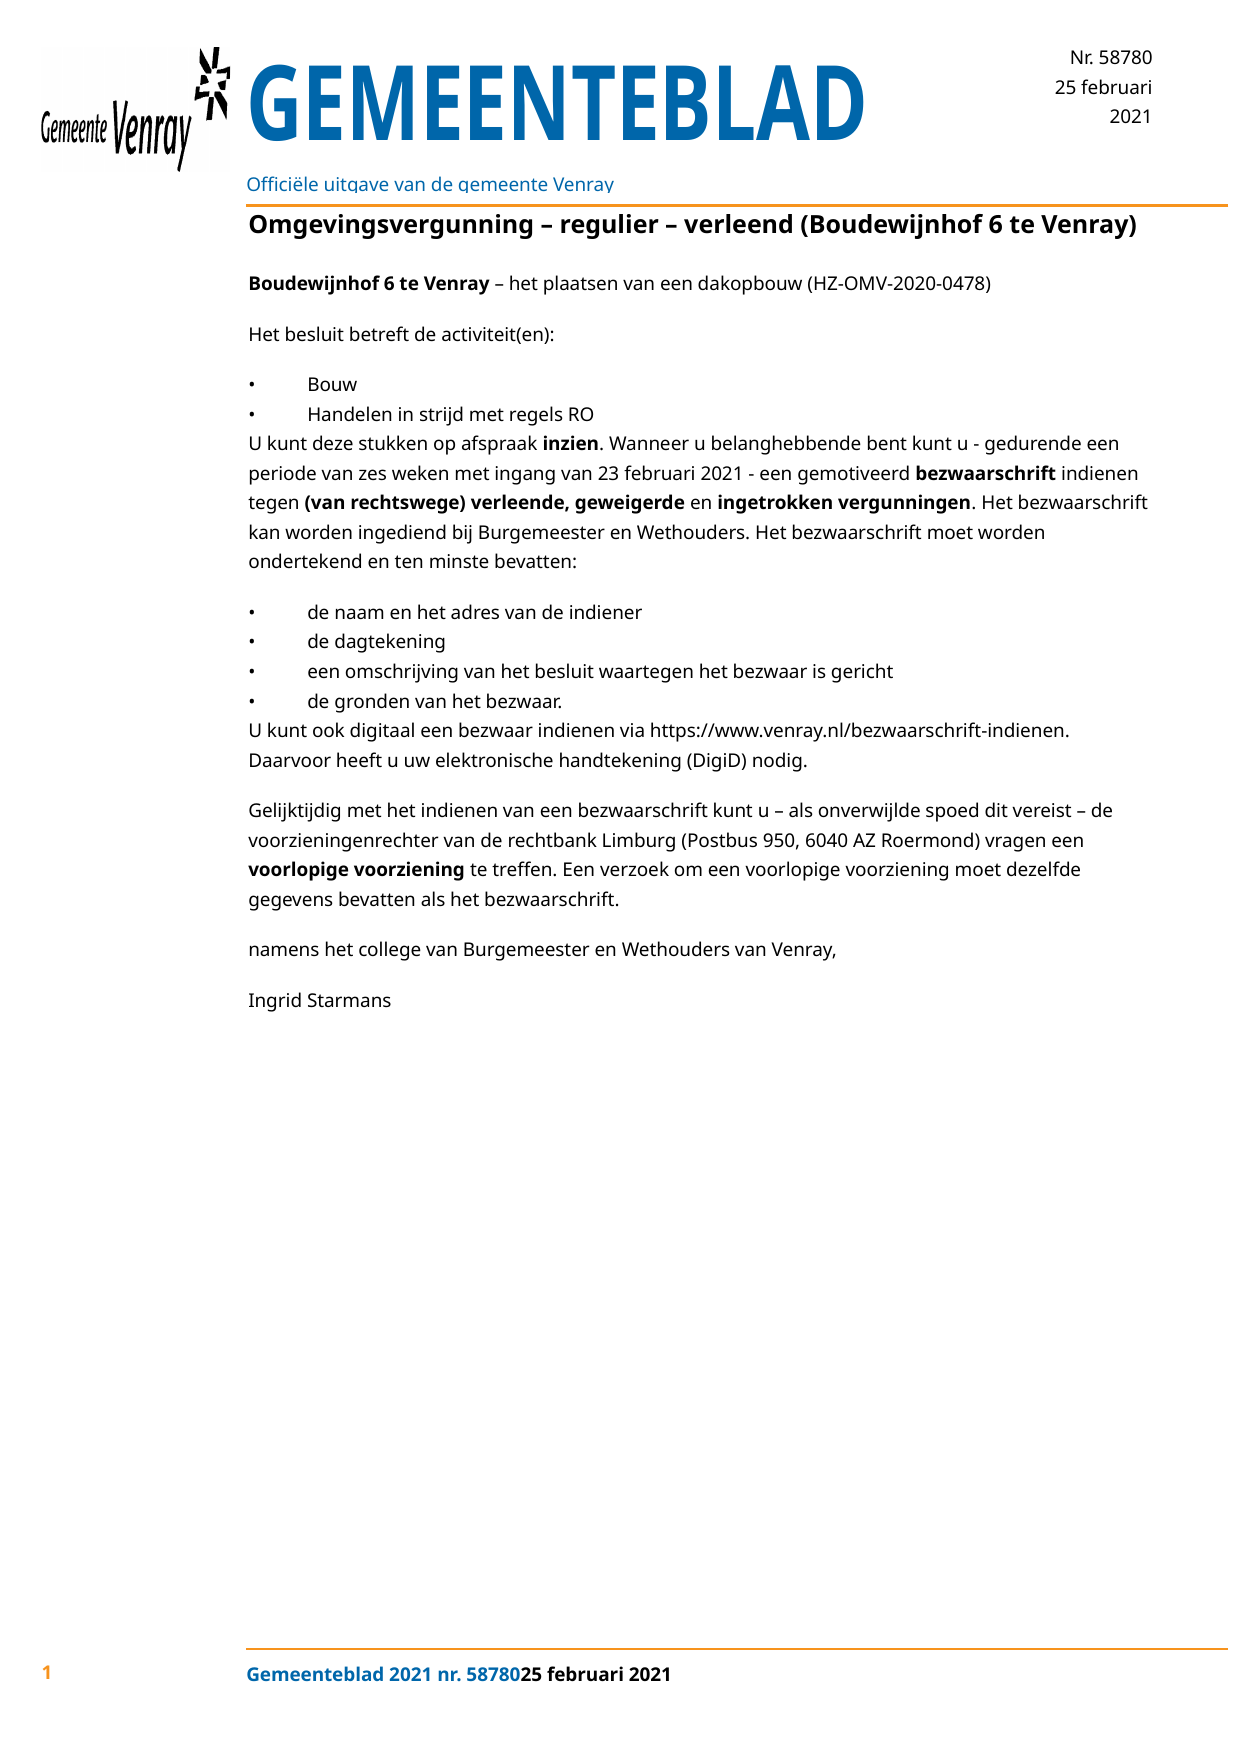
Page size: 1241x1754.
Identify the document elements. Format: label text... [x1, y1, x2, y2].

text Het besluit betreft de activiteit(en): [248, 321, 1152, 346]
text Omgevingsvergunning – regulier – verleend (Boudewijnhof 6 te Venray) [248, 207, 1152, 241]
text Gelijktijdig met het indienen van een bezwaarschrift kunt u – als onverwijlde spoed dit vereist – de voorzieningenrechter van de rechtbank Limburg (Postbus 950, 6040 AZ Roermond) vragen een voorlopige voorziening te treffen. Een verzoek om een voorlopige voorziening moet dezelfde gegevens bevatten als het bezwaarschrift. [248, 797, 1152, 912]
text Ingrid Starmans [248, 987, 1152, 1013]
text U kunt ook digitaal een bezwaar indienen via https://www.venray.nl/bezwaarschrift-indienen. Daarvoor heeft u uw elektronische handtekening (DigiD) nodig. [248, 717, 1152, 773]
list de dagtekening [248, 629, 1152, 654]
list Handelen in strijd met regels RO [248, 401, 1152, 426]
text Boudewijnhof 6 te Venray – het plaatsen van een dakopbouw (HZ-OMV-2020-0478) [248, 270, 1152, 296]
text U kunt deze stukken op afspraak inzien. Wanneer u belanghebbende bent kunt u - gedurende een periode van zes weken met ingang van 23 februari 2021 - een gemotiveerd bezwaarschrift indienen tegen (van rechtswege) verleende, geweigerde en ingetrokken vergunningen. Het bezwaarschrift kan worden ingediend bij Burgemeester en Wethouders. Het bezwaarschrift moet worden ondertekend en ten minste bevatten: [248, 430, 1152, 574]
list Bouw [248, 371, 1152, 397]
list de gronden van het bezwaar. [248, 688, 1152, 713]
list een omschrijving van het besluit waartegen het bezwaar is gericht [248, 658, 1152, 684]
text namens het college van Burgemeester en Wethouders van Venray, [248, 937, 1152, 962]
list de naam en het adres van de indiener [248, 599, 1152, 625]
picture [41, 47, 231, 172]
